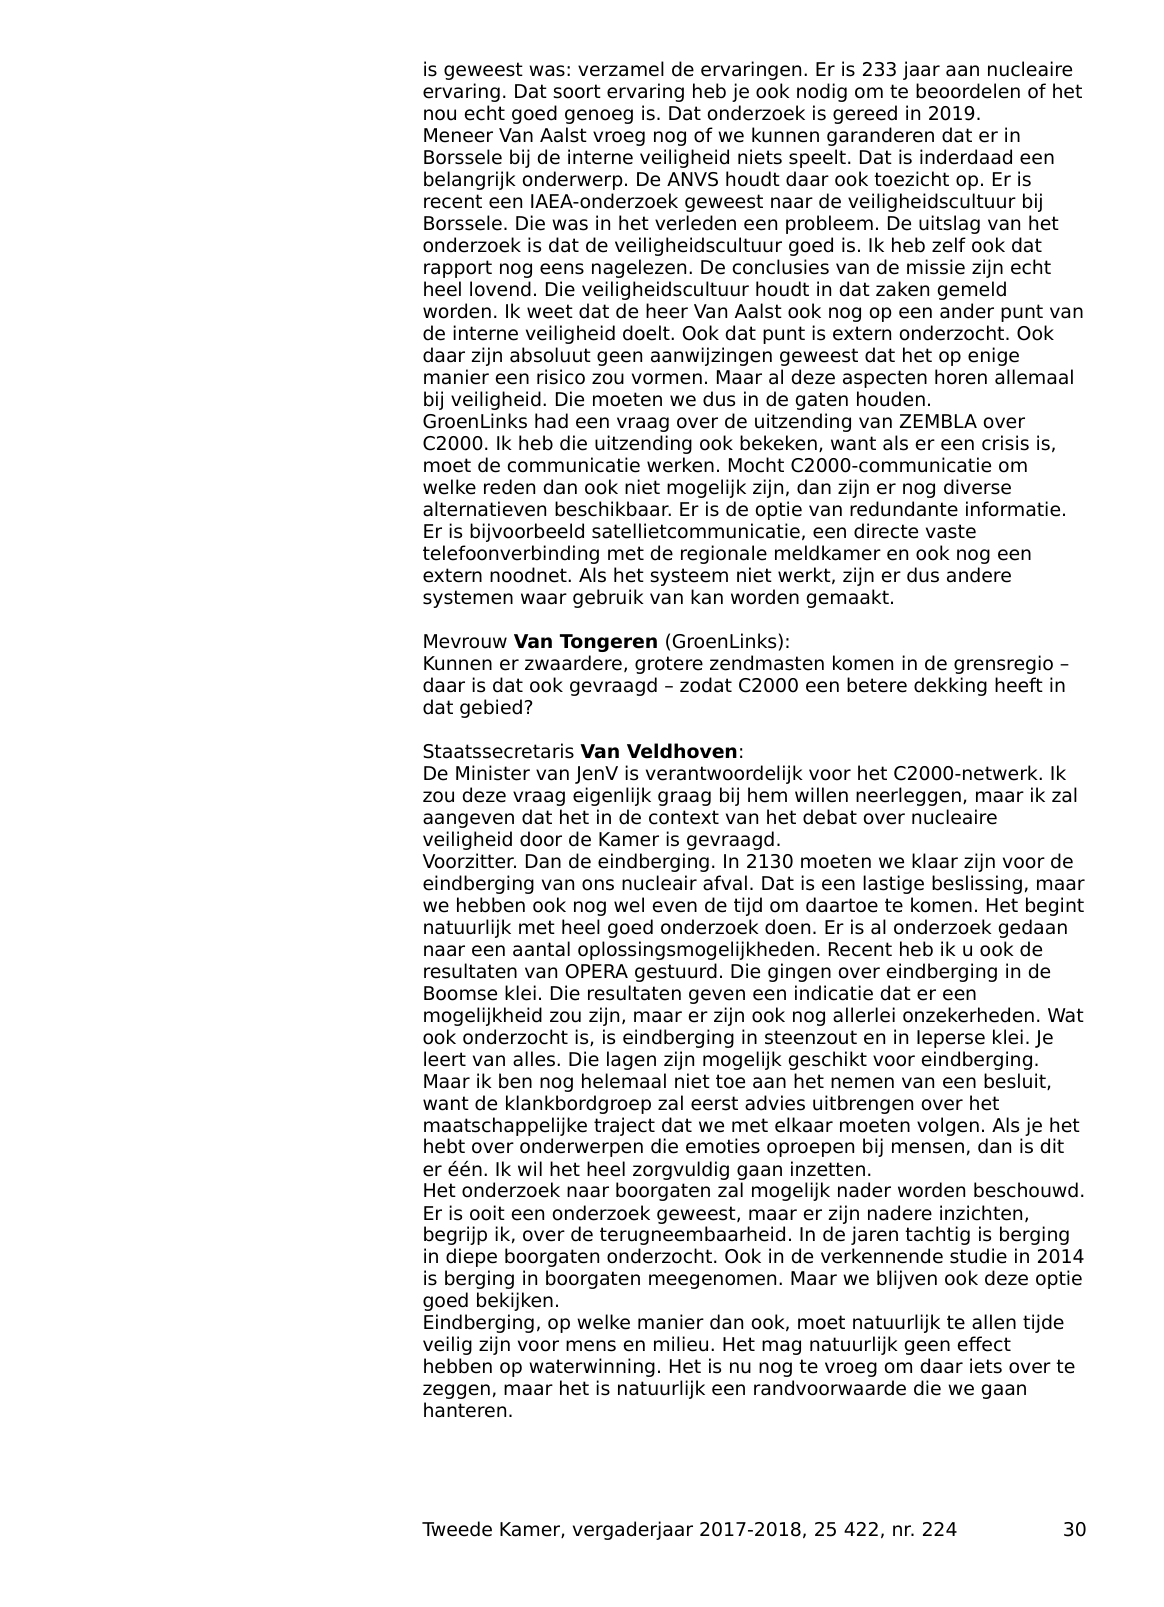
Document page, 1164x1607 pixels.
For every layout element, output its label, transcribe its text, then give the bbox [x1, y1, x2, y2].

text Mevrouw Van Tongeren (GroenLinks): [422, 631, 1087, 653]
text is geweest was: verzamel de ervaringen. Er is 233 jaar aan nucleaire ervaring. Dat soort ervaring heb je ook nodig om te beoordelen of het nou echt goed genoeg is. Dat onderzoek is gereed in 2019. [422, 59, 1087, 125]
text Eindberging, op welke manier dan ook, moet natuurlijk te allen tijde veilig zijn voor mens en milieu. Het mag natuurlijk geen effect hebben op waterwinning. Het is nu nog te vroeg om daar iets over te zeggen, maar het is natuurlijk een randvoorwaarde die we gaan hanteren. [422, 1312, 1087, 1422]
text Het onderzoek naar boorgaten zal mogelijk nader worden beschouwd. Er is ooit een onderzoek geweest, maar er zijn nadere inzichten, begrijp ik, over de terugneembaarheid. In de jaren tachtig is berging in diepe boorgaten onderzocht. Ook in de verkennende studie in 2014 is berging in boorgaten meegenomen. Maar we blijven ook deze optie goed bekijken. [422, 1180, 1087, 1312]
text Kunnen er zwaardere, grotere zendmasten komen in de grensregio – daar is dat ook gevraagd – zodat C2000 een betere dekking heeft in dat gebied? [422, 653, 1087, 719]
text GroenLinks had een vraag over de uitzending van ZEMBLA over C2000. Ik heb die uitzending ook bekeken, want als er een crisis is, moet de communicatie werken. Mocht C2000-communicatie om welke reden dan ook niet mogelijk zijn, dan zijn er nog diverse alternatieven beschikbaar. Er is de optie van redundante informatie. Er is bijvoorbeeld satellietcommunicatie, een directe vaste telefoonverbinding met de regionale meldkamer en ook nog een extern noodnet. Als het systeem niet werkt, zijn er dus andere systemen waar gebruik van kan worden gemaakt. [422, 411, 1087, 608]
text Staatssecretaris Van Veldhoven: [422, 741, 1087, 763]
text Meneer Van Aalst vroeg nog of we kunnen garanderen dat er in Borssele bij de interne veiligheid niets speelt. Dat is inderdaad een belangrijk onderwerp. De ANVS houdt daar ook toezicht op. Er is recent een IAEA-onderzoek geweest naar de veiligheidscultuur bij Borssele. Die was in het verleden een probleem. De uitslag van het onderzoek is dat de veiligheidscultuur goed is. Ik heb zelf ook dat rapport nog eens nagelezen. De conclusies van de missie zijn echt heel lovend. Die veiligheidscultuur houdt in dat zaken gemeld worden. Ik weet dat de heer Van Aalst ook nog op een ander punt van de interne veiligheid doelt. Ook dat punt is extern onderzocht. Ook daar zijn absoluut geen aanwijzingen geweest dat het op enige manier een risico zou vormen. Maar al deze aspecten horen allemaal bij veiligheid. Die moeten we dus in de gaten houden. [422, 125, 1087, 411]
text De Minister van JenV is verantwoordelijk voor het C2000-netwerk. Ik zou deze vraag eigenlijk graag bij hem willen neerleggen, maar ik zal aangeven dat het in de context van het debat over nucleaire veiligheid door de Kamer is gevraagd. [422, 763, 1087, 851]
text Voorzitter. Dan de eindberging. In 2130 moeten we klaar zijn voor de eindberging van ons nucleair afval. Dat is een lastige beslissing, maar we hebben ook nog wel even de tijd om daartoe te komen. Het begint natuurlijk met heel goed onderzoek doen. Er is al onderzoek gedaan naar een aantal oplossingsmogelijkheden. Recent heb ik u ook de resultaten van OPERA gestuurd. Die gingen over eindberging in de Boomse klei. Die resultaten geven een indicatie dat er een mogelijkheid zou zijn, maar er zijn ook nog allerlei onzekerheden. Wat ook onderzocht is, is eindberging in steenzout en in Ieperse klei. Je leert van alles. Die lagen zijn mogelijk geschikt voor eindberging. Maar ik ben nog helemaal niet toe aan het nemen van een besluit, want de klankbordgroep zal eerst advies uitbrengen over het maatschappelijke traject dat we met elkaar moeten volgen. Als je het hebt over onderwerpen die emoties oproepen bij mensen, dan is dit er één. Ik wil het heel zorgvuldig gaan inzetten. [422, 851, 1087, 1180]
